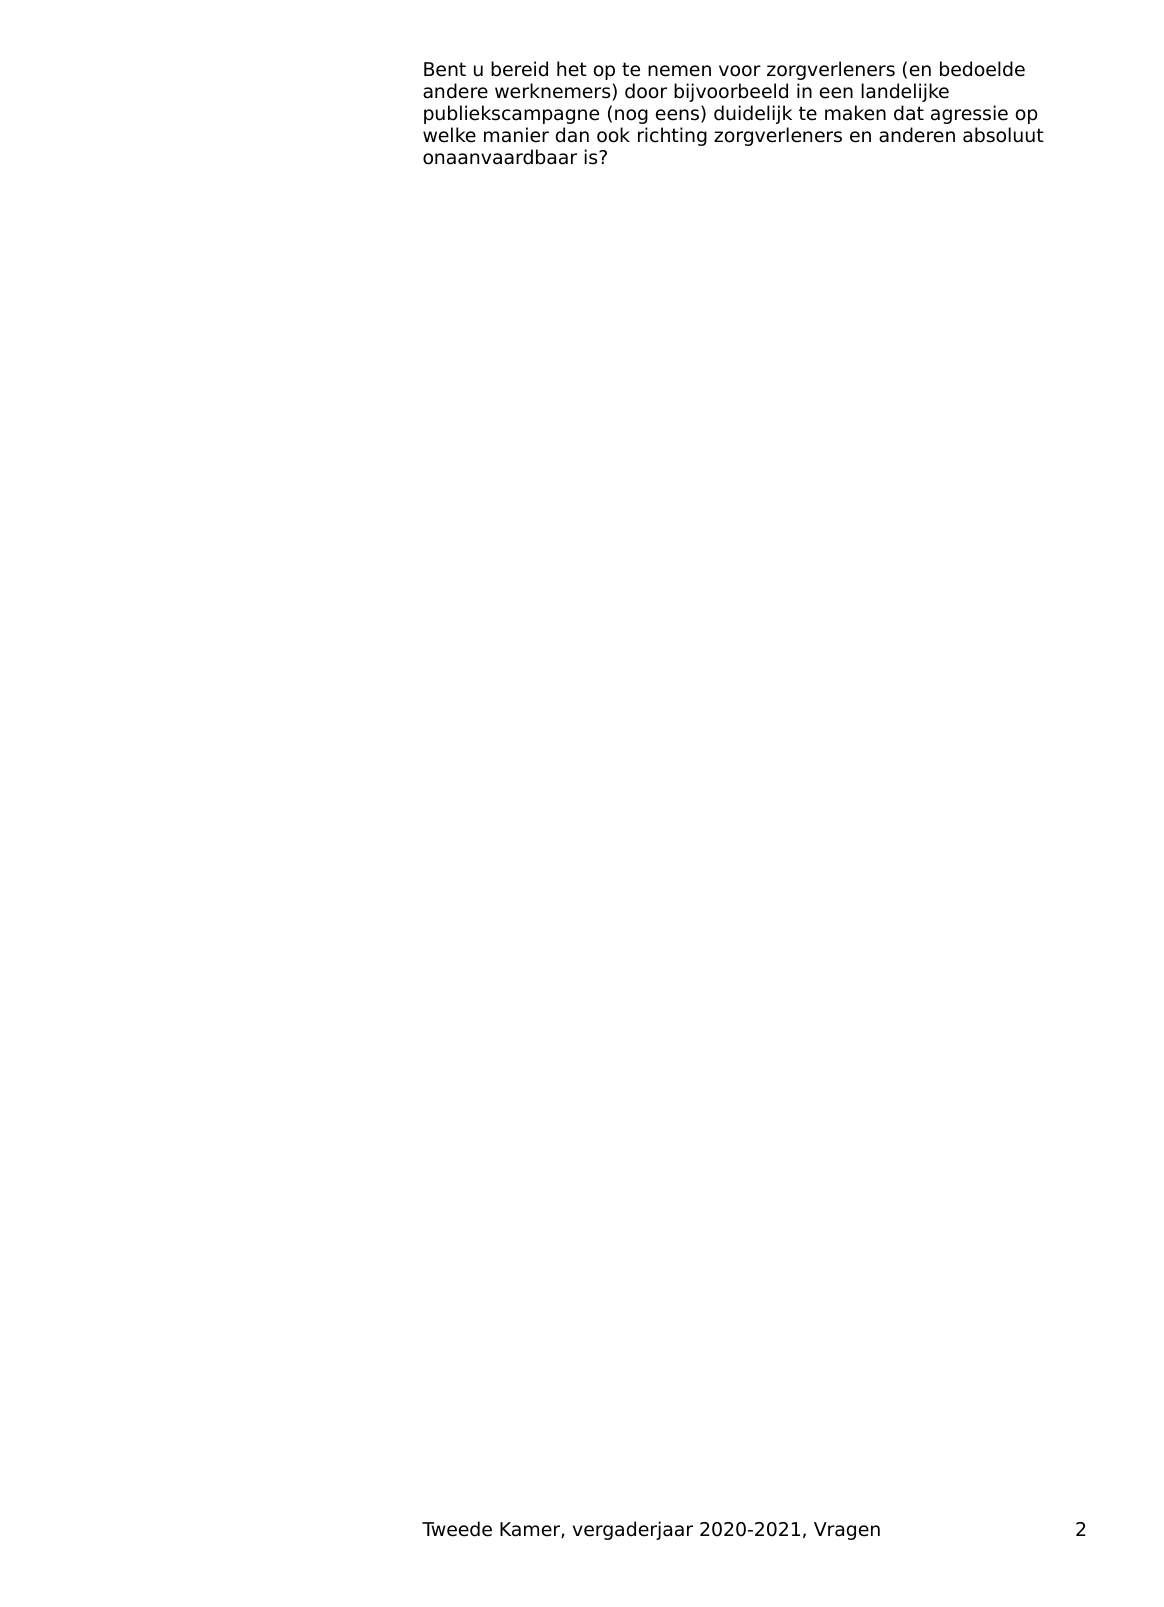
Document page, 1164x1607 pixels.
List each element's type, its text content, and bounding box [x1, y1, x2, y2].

text Bent u bereid het op te nemen voor zorgverleners (en bedoelde andere werknemers) door bijvoorbeeld in een landelijke publiekscampagne (nog eens) duidelijk te maken dat agressie op welke manier dan ook richting zorgverleners en anderen absoluut onaanvaardbaar is? [422, 59, 1087, 169]
